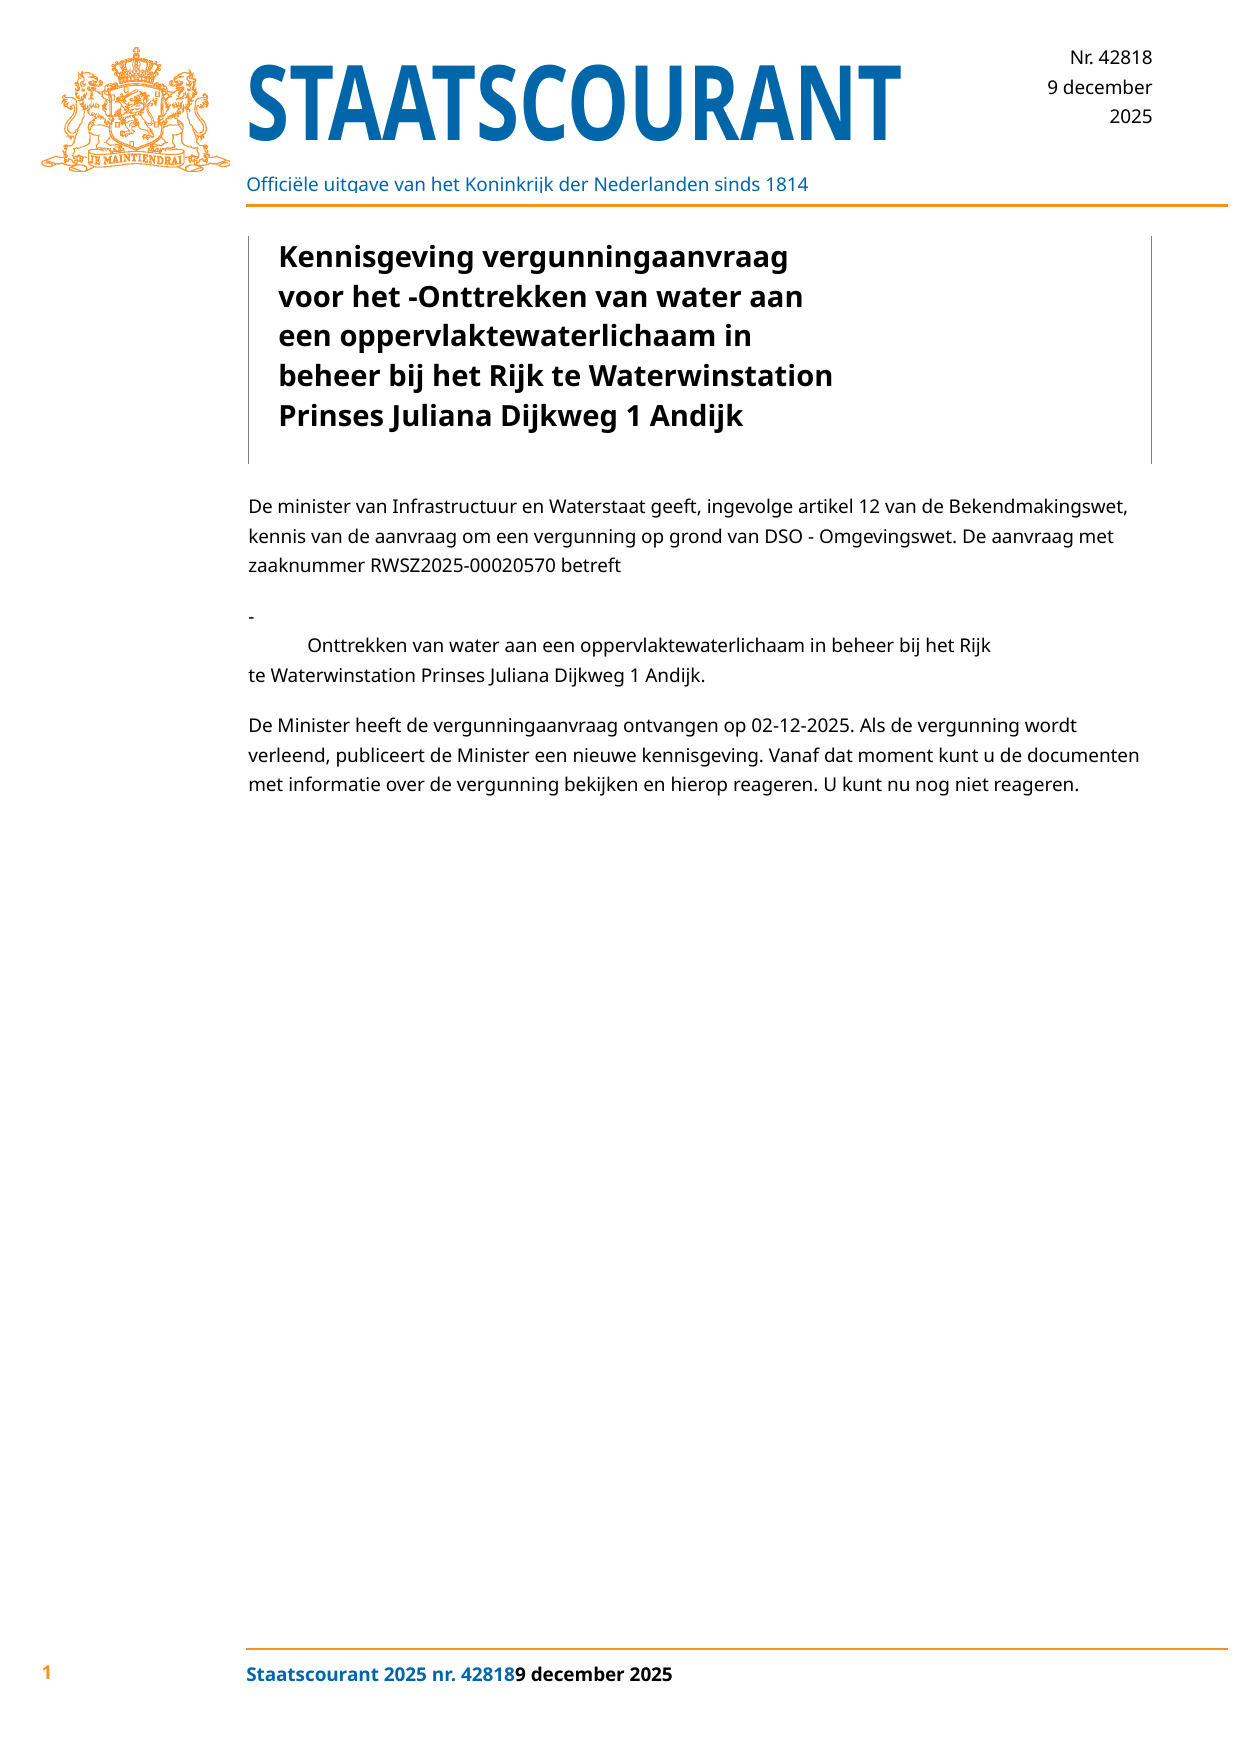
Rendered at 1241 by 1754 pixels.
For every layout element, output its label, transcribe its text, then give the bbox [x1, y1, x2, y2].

text De Minister heeft de vergunningaanvraag ontvangen op 02-12-2025. Als de vergunning wordt verleend, publiceert de Minister een nieuwe kennisgeving. Vanaf dat moment kunt u de documenten met informatie over de vergunning bekijken en hierop reageren. U kunt nu nog niet reageren. [248, 712, 1152, 797]
table_header [850, 414, 1151, 464]
picture [41, 47, 231, 172]
table_header [1090, 236, 1151, 413]
text te Waterwinstation Prinses Juliana Dijkweg 1 Andijk. [248, 662, 1152, 688]
text De minister van Infrastructuur en Waterstaat geeft, ingevolge artikel 12 van de Bekendmakingswet, kennis van de aanvraag om een vergunning op grond van DSO - Omgevingswet. De aanvraag met zaaknummer RWSZ2025-00020570 betreft [248, 493, 1152, 578]
picture [912, 236, 1090, 414]
table_header [850, 236, 912, 413]
table_header Kennisgeving vergunningaanvraag voor het -Onttrekken van water aan een oppervlaktewaterlichaam in beheer bij het Rijk te Waterwinstation Prinses Juliana Dijkweg 1 Andijk [249, 236, 850, 464]
list Onttrekken van water aan een oppervlaktewaterlichaam in beheer bij het Rijk [248, 632, 1152, 658]
